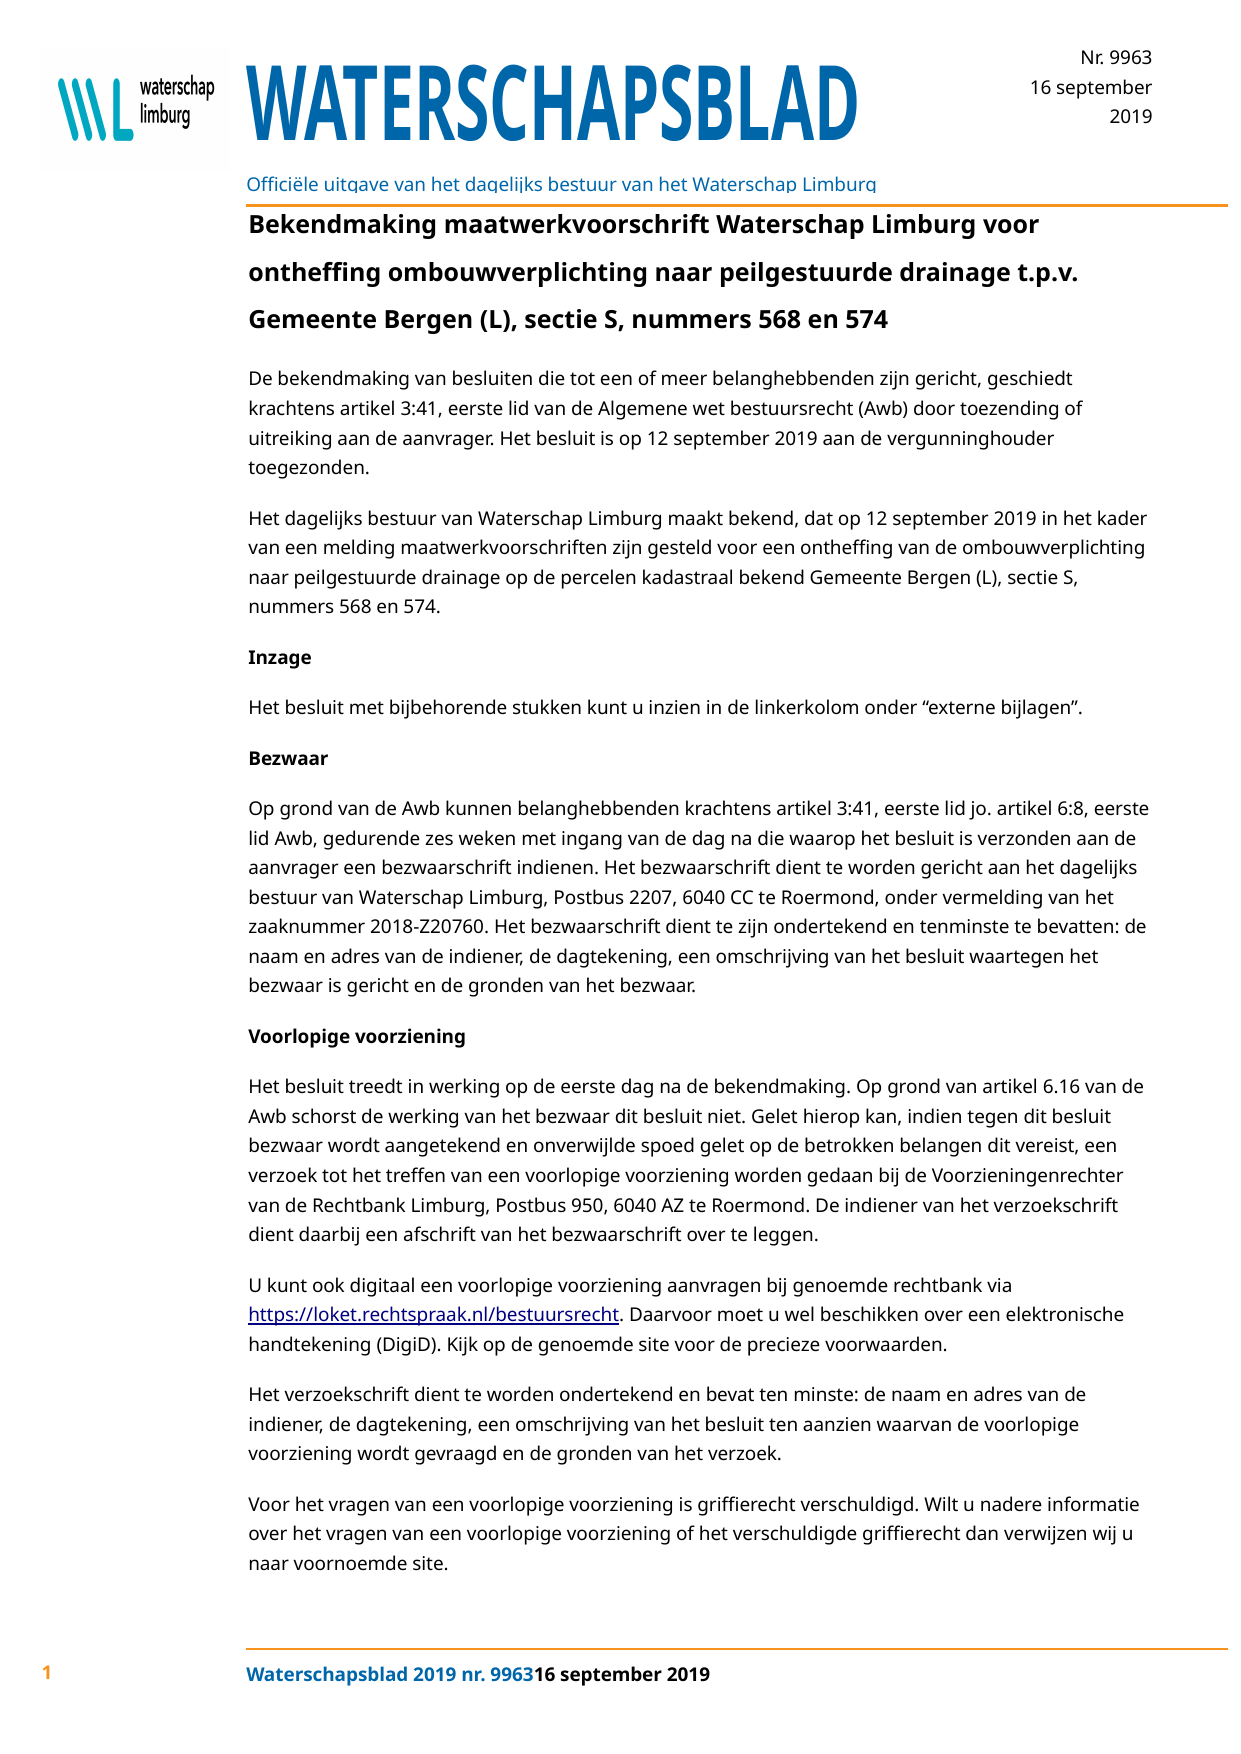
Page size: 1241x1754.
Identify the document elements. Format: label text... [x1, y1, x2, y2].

text Het besluit treedt in werking op de eerste dag na de bekendmaking. Op grond van artikel 6.16 van de Awb schorst de werking van het bezwaar dit besluit niet. Gelet hierop kan, indien tegen dit besluit bezwaar wordt aangetekend en onverwijlde spoed gelet op de betrokken belangen dit vereist, een verzoek tot het treffen van een voorlopige voorziening worden gedaan bij de Voorzieningenrechter van de Rechtbank Limburg, Postbus 950, 6040 AZ te Roermond. De indiener van het verzoekschrift dient daarbij een afschrift van het bezwaarschrift over te leggen. [248, 1073, 1152, 1247]
picture [41, 47, 231, 172]
text Het verzoekschrift dient te worden ondertekend en bevat ten minste: de naam en adres van de indiener, de dagtekening, een omschrijving van het besluit ten aanzien waarvan de voorlopige voorziening wordt gevraagd en de gronden van het verzoek. [248, 1381, 1152, 1466]
text Inzage [248, 644, 1152, 669]
text Het dagelijks bestuur van Waterschap Limburg maakt bekend, dat op 12 september 2019 in het kader van een melding maatwerkvoorschriften zijn gesteld voor een ontheffing van de ombouwverplichting naar peilgestuurde drainage op de percelen kadastraal bekend Gemeente Bergen (L), sectie S, nummers 568 en 574. [248, 505, 1152, 619]
text U kunt ook digitaal een voorlopige voorziening aanvragen bij genoemde rechtbank via https://loket.rechtspraak.nl/bestuursrecht. Daarvoor moet u wel beschikken over een elektronische handtekening (DigiD). Kijk op de genoemde site voor de precieze voorwaarden. [248, 1272, 1152, 1357]
text Op grond van de Awb kunnen belanghebbenden krachtens artikel 3:41, eerste lid jo. artikel 6:8, eerste lid Awb, gedurende zes weken met ingang van de dag na die waarop het besluit is verzonden aan de aanvrager een bezwaarschrift indienen. Het bezwaarschrift dient te worden gericht aan het dagelijks bestuur van Waterschap Limburg, Postbus 2207, 6040 CC te Roermond, onder vermelding van het zaaknummer 2018-Z20760. Het bezwaarschrift dient te zijn ondertekend en tenminste te bevatten: de naam en adres van de indiener, de dagtekening, een omschrijving van het besluit waartegen het bezwaar is gericht en de gronden van het bezwaar. [248, 795, 1152, 998]
text De bekendmaking van besluiten die tot een of meer belanghebbenden zijn gericht, geschiedt krachtens artikel 3:41, eerste lid van de Algemene wet bestuursrecht (Awb) door toezending of uitreiking aan de aanvrager. Het besluit is op 12 september 2019 aan de vergunninghouder toegezonden. [248, 366, 1152, 480]
text Voorlopige voorziening [248, 1023, 1152, 1049]
text Bezwaar [248, 745, 1152, 770]
text Het besluit met bijbehorende stukken kunt u inzien in de linkerkolom onder “externe bijlagen”. [248, 694, 1152, 720]
text Bekendmaking maatwerkvoorschrift Waterschap Limburg voor ontheffing ombouwverplichting naar peilgestuurde drainage t.p.v. Gemeente Bergen (L), sectie S, nummers 568 en 574 [248, 207, 1152, 336]
text Voor het vragen van een voorlopige voorziening is griffierecht verschuldigd. Wilt u nadere informatie over het vragen van een voorlopige voorziening of het verschuldigde griffierecht dan verwijzen wij u naar voornoemde site. [248, 1491, 1152, 1576]
